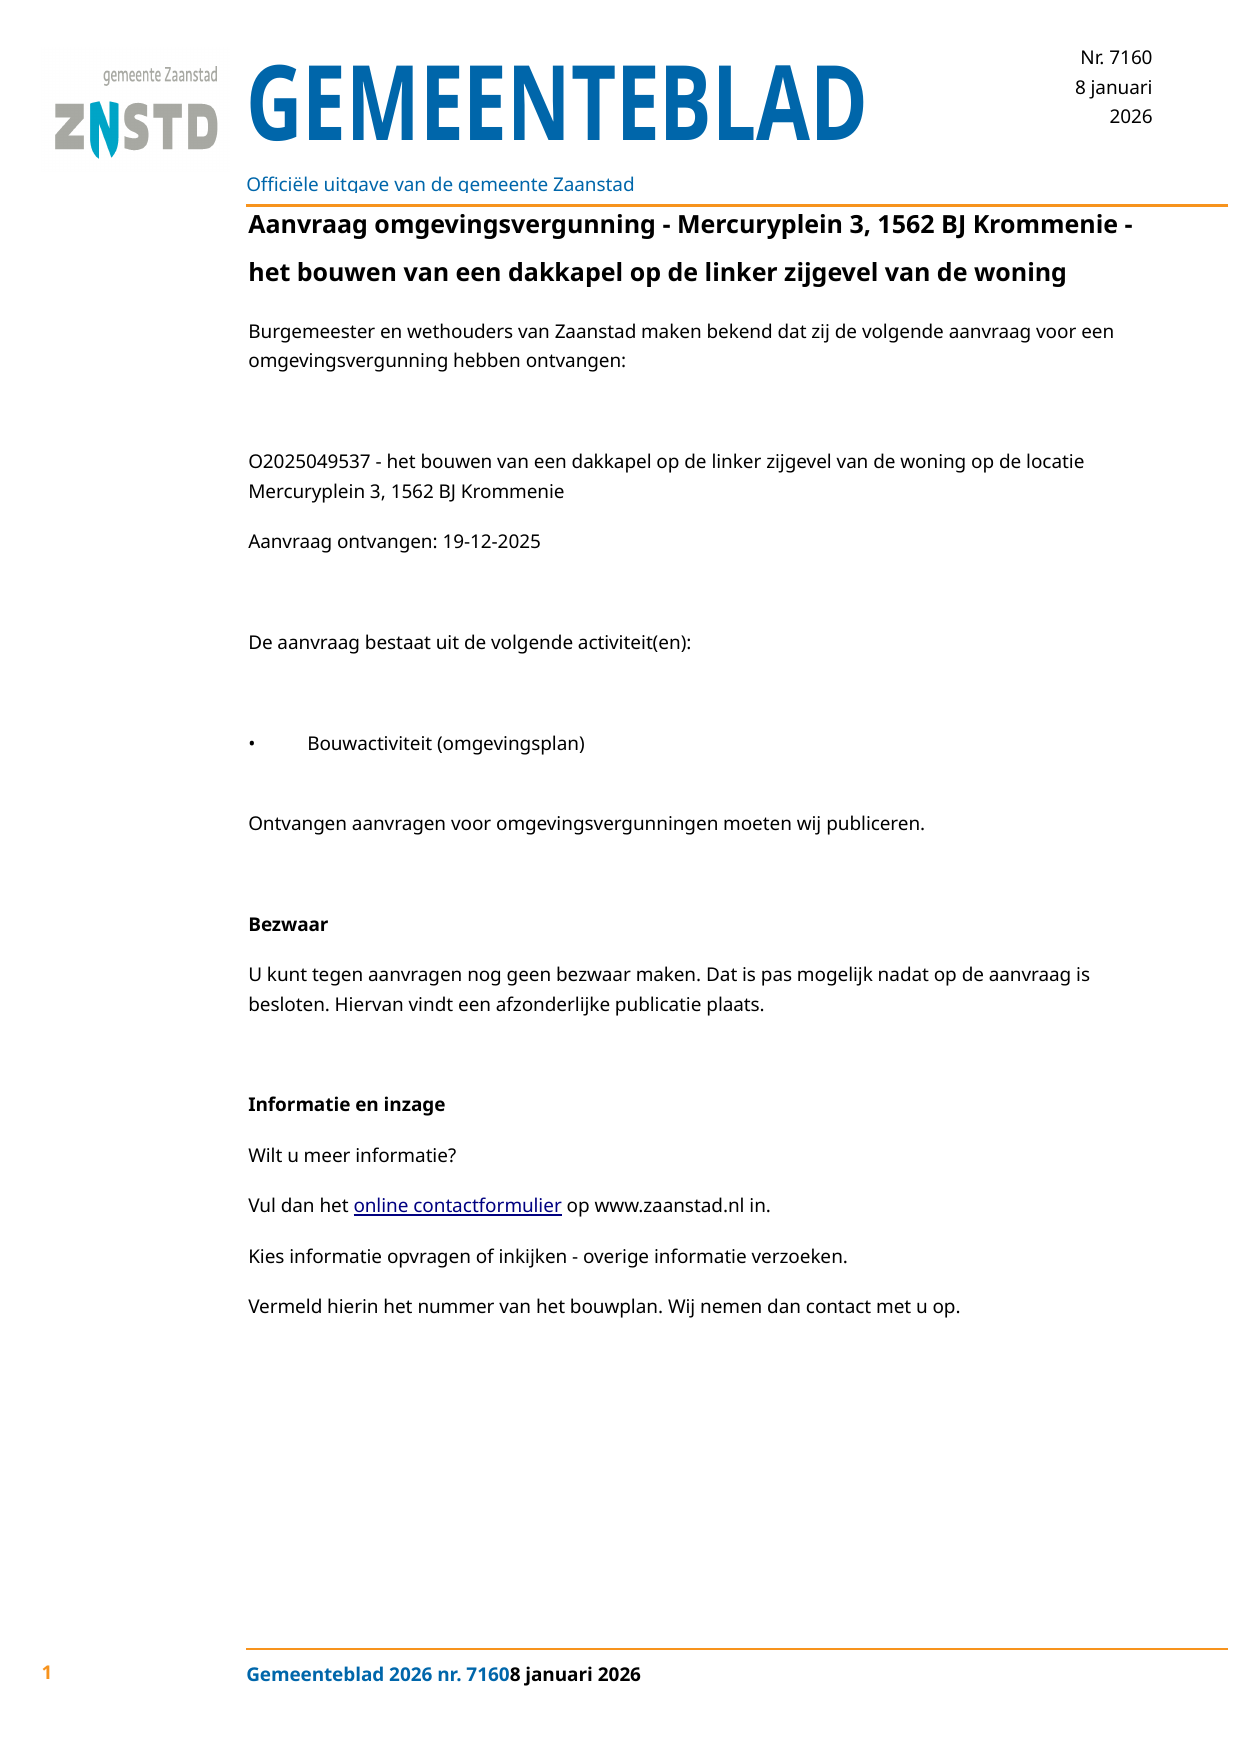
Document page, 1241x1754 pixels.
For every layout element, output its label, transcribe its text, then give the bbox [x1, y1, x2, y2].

text Vermeld hierin het nummer van het bouwplan. Wij nemen dan contact met u op. [248, 1293, 1152, 1319]
text U kunt tegen aanvragen nog geen bezwaar maken. Dat is pas mogelijk nadat op de aanvraag is besloten. Hiervan vindt een afzonderlijke publicatie plaats. [248, 961, 1152, 1017]
text Kies informatie opvragen of inkijken - overige informatie verzoeken. [248, 1243, 1152, 1269]
text Vul dan het online contactformulier op www.zaanstad.nl in. [248, 1192, 1152, 1218]
text Informatie en inzage [248, 1092, 1152, 1117]
text De aanvraag bestaat uit de volgende activiteit(en): [248, 629, 1152, 655]
text O2025049537 - het bouwen van een dakkapel op de linker zijgevel van de woning op de locatie Mercuryplein 3, 1562 BJ Krommenie [248, 448, 1152, 504]
picture [41, 47, 231, 172]
text Aanvraag omgevingsvergunning - Mercuryplein 3, 1562 BJ Krommenie - het bouwen van een dakkapel op de linker zijgevel van de woning [248, 207, 1152, 288]
text Ontvangen aanvragen voor omgevingsvergunningen moeten wij publiceren. [248, 810, 1152, 836]
text Bezwaar [248, 911, 1152, 937]
text Aanvraag ontvangen: 19-12-2025 [248, 528, 1152, 554]
list Bouwactiviteit (omgevingsplan) [248, 730, 1152, 756]
text Burgemeester en wethouders van Zaanstad maken bekend dat zij de volgende aanvraag voor een omgevingsvergunning hebben ontvangen: [248, 318, 1152, 373]
text Wilt u meer informatie? [248, 1142, 1152, 1168]
